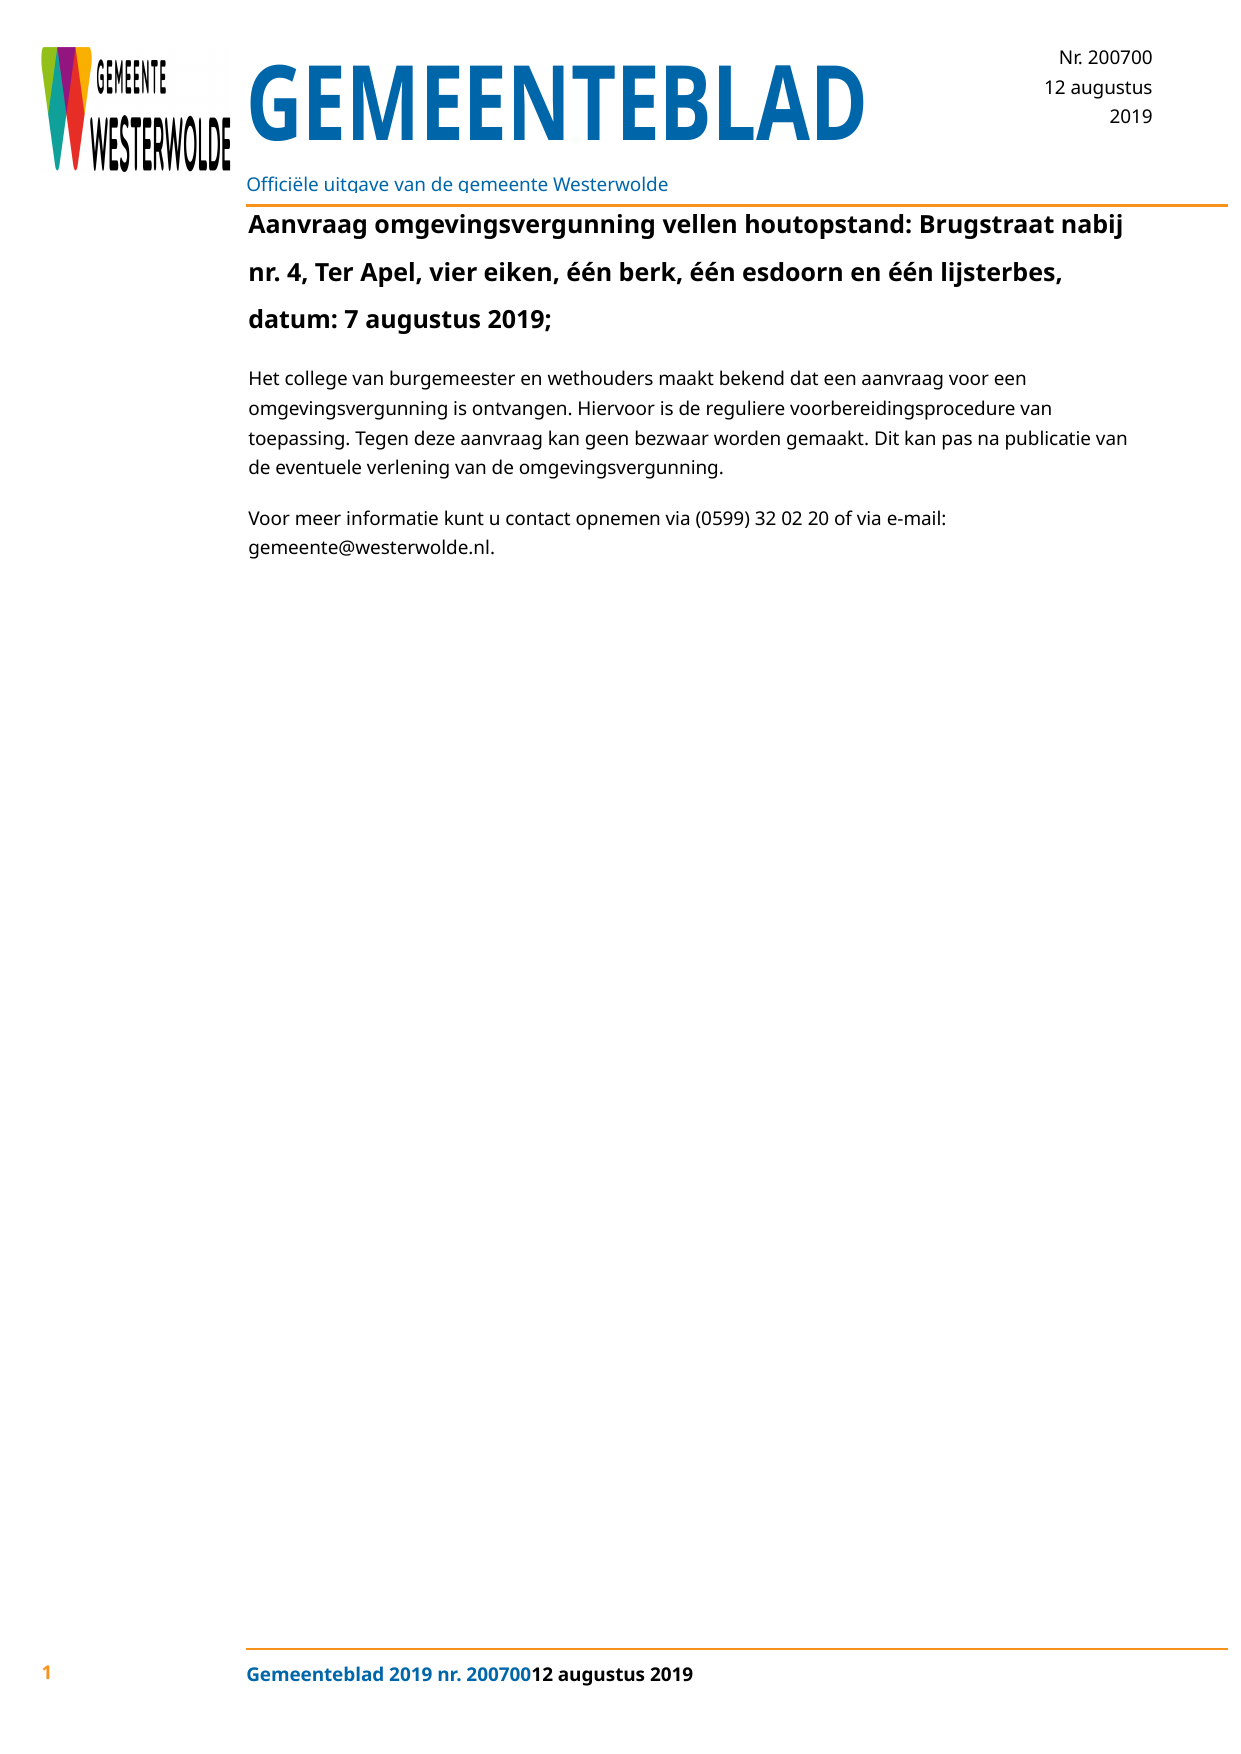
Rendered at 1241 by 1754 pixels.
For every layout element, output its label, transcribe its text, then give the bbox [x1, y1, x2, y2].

picture [41, 47, 231, 172]
text Aanvraag omgevingsvergunning vellen houtopstand: Brugstraat nabij nr. 4, Ter Apel, vier eiken, één berk, één esdoorn en één lijsterbes, datum: 7 augustus 2019; [248, 207, 1152, 336]
text Voor meer informatie kunt u contact opnemen via (0599) 32 02 20 of via e-mail: gemeente@westerwolde.nl. [248, 505, 1152, 560]
text Het college van burgemeester en wethouders maakt bekend dat een aanvraag voor een omgevingsvergunning is ontvangen. Hiervoor is de reguliere voorbereidingsprocedure van toepassing. Tegen deze aanvraag kan geen bezwaar worden gemaakt. Dit kan pas na publicatie van de eventuele verlening van de omgevingsvergunning. [248, 366, 1152, 480]
